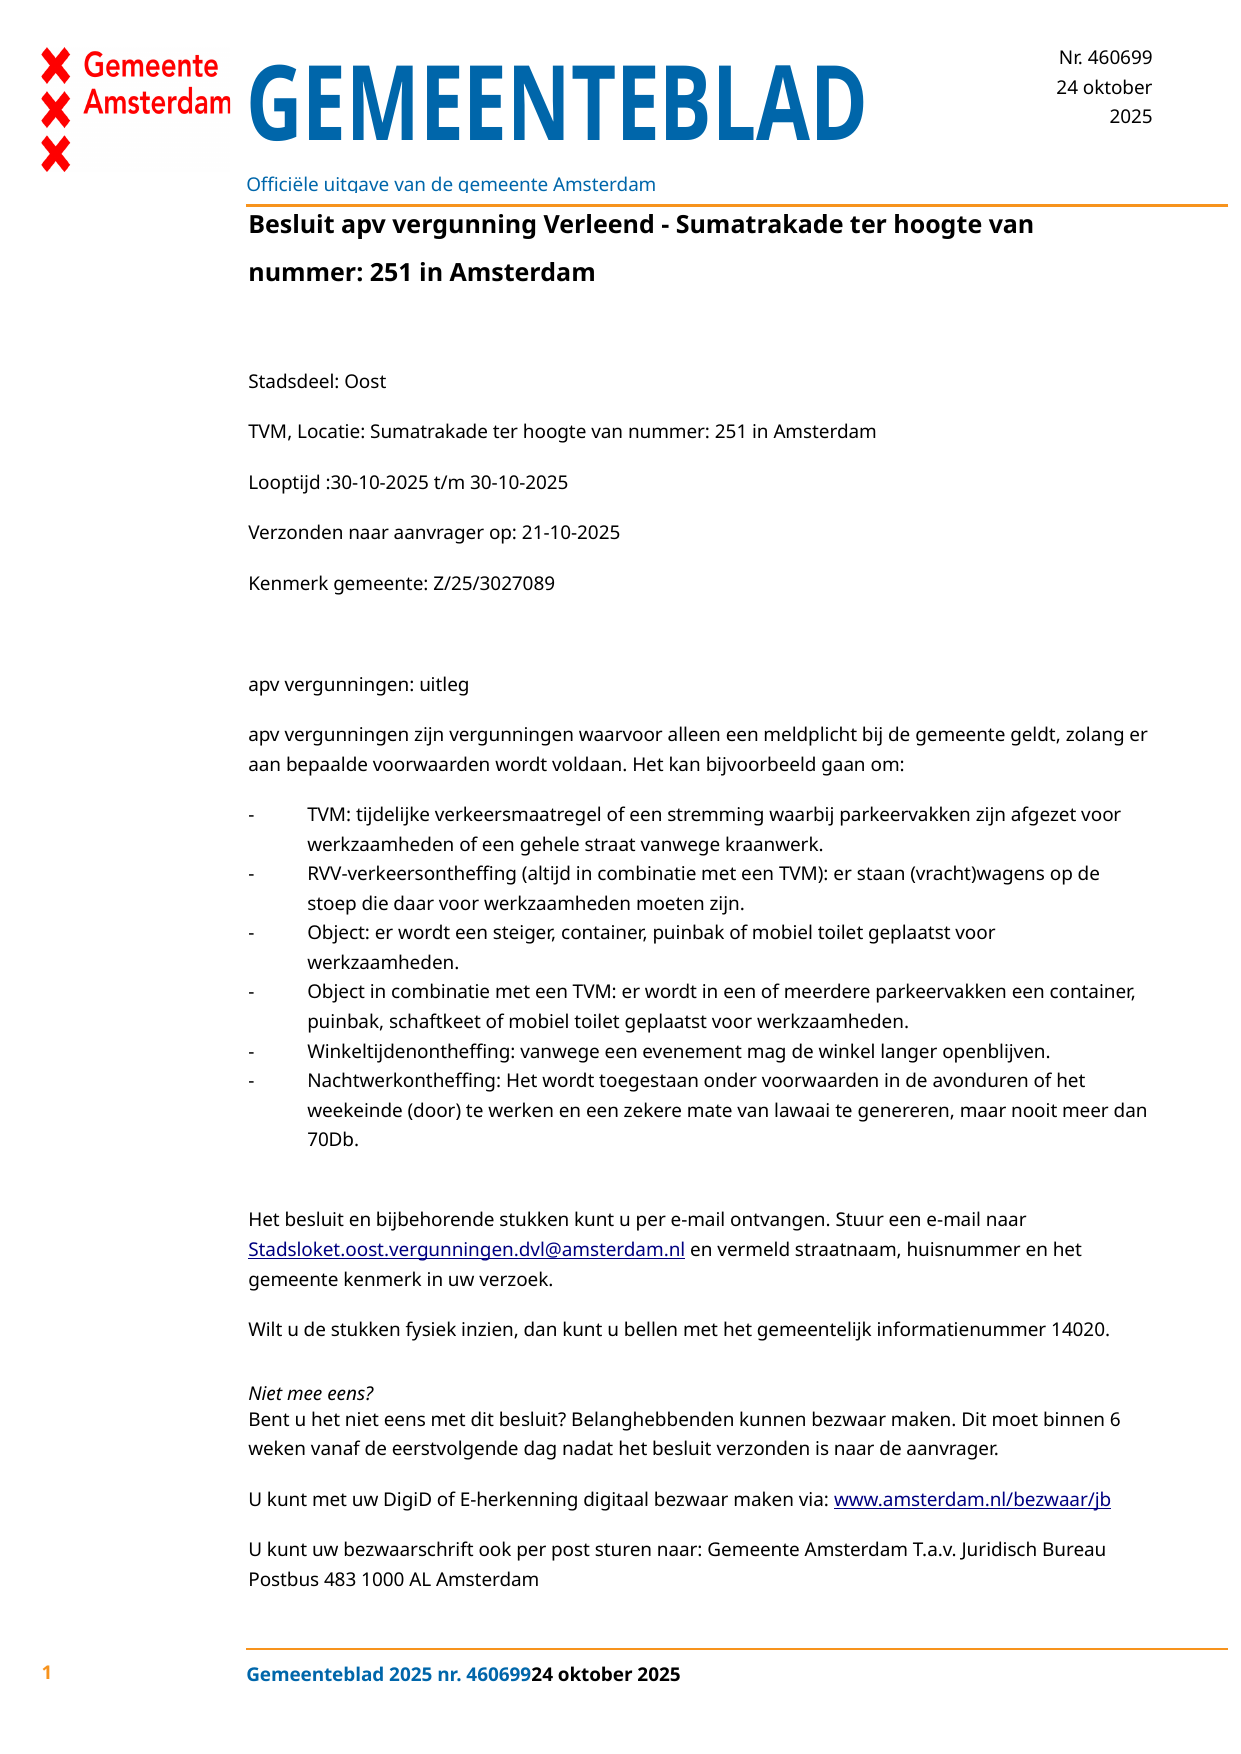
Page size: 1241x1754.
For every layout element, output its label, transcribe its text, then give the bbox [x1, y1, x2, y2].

text Besluit apv vergunning Verleend - Sumatrakade ter hoogte van nummer: 251 in Amsterdam [248, 207, 1152, 288]
list RVV-verkeersontheffing (altijd in combinatie met een TVM): er staan (vracht)wagens op de stoep die daar voor werkzaamheden moeten zijn. [248, 860, 1152, 916]
text Bent u het niet eens met dit besluit? Belanghebbenden kunnen bezwaar maken. Dit moet binnen 6 weken vanaf de eerstvolgende dag nadat het besluit verzonden is naar de aanvrager. [248, 1406, 1152, 1461]
text U kunt met uw DigiD of E-herkenning digitaal bezwaar maken via: www.amsterdam.nl/bezwaar/jb [248, 1486, 1152, 1512]
text Stadsdeel: Oost [248, 368, 1152, 394]
text apv vergunningen: uitleg [248, 671, 1152, 697]
list TVM: tijdelijke verkeersmaatregel of een stremming waarbij parkeervakken zijn afgezet voor werkzaamheden of een gehele straat vanwege kraanwerk. [248, 801, 1152, 857]
list Nachtwerkontheffing: Het wordt toegestaan onder voorwaarden in de avonduren of het weekeinde (door) te werken en een zekere mate van lawaai te genereren, maar nooit meer dan 70Db. [248, 1067, 1152, 1152]
picture [41, 47, 231, 172]
list Winkeltijdenontheffing: vanwege een evenement mag de winkel langer openblijven. [248, 1038, 1152, 1064]
text U kunt uw bezwaarschrift ook per post sturen naar: Gemeente Amsterdam T.a.v. Juridisch Bureau Postbus 483 1000 AL Amsterdam [248, 1536, 1152, 1592]
text apv vergunningen zijn vergunningen waarvoor alleen een meldplicht bij de gemeente geldt, zolang er aan bepaalde voorwaarden wordt voldaan. Het kan bijvoorbeeld gaan om: [248, 721, 1152, 777]
list Object in combinatie met een TVM: er wordt in een of meerdere parkeervakken een container, puinbak, schaftkeet of mobiel toilet geplaatst voor werkzaamheden. [248, 979, 1152, 1034]
text TVM, Locatie: Sumatrakade ter hoogte van nummer: 251 in Amsterdam [248, 419, 1152, 444]
text Niet mee eens? [248, 1380, 1152, 1406]
text Kenmerk gemeente: Z/25/3027089 [248, 570, 1152, 596]
list Object: er wordt een steiger, container, puinbak of mobiel toilet geplaatst voor werkzaamheden. [248, 919, 1152, 975]
text Wilt u de stukken fysiek inzien, dan kunt u bellen met het gemeentelijk informatienummer 14020. [248, 1316, 1152, 1342]
text Het besluit en bijbehorende stukken kunt u per e-mail ontvangen. Stuur een e-mail naar Stadsloket.oost.vergunningen.dvl@amsterdam.nl en vermeld straatnaam, huisnummer en het gemeente kenmerk in uw verzoek. [248, 1207, 1152, 1292]
text Verzonden naar aanvrager op: 21-10-2025 [248, 519, 1152, 545]
text Looptijd :30-10-2025 t/m 30-10-2025 [248, 469, 1152, 495]
